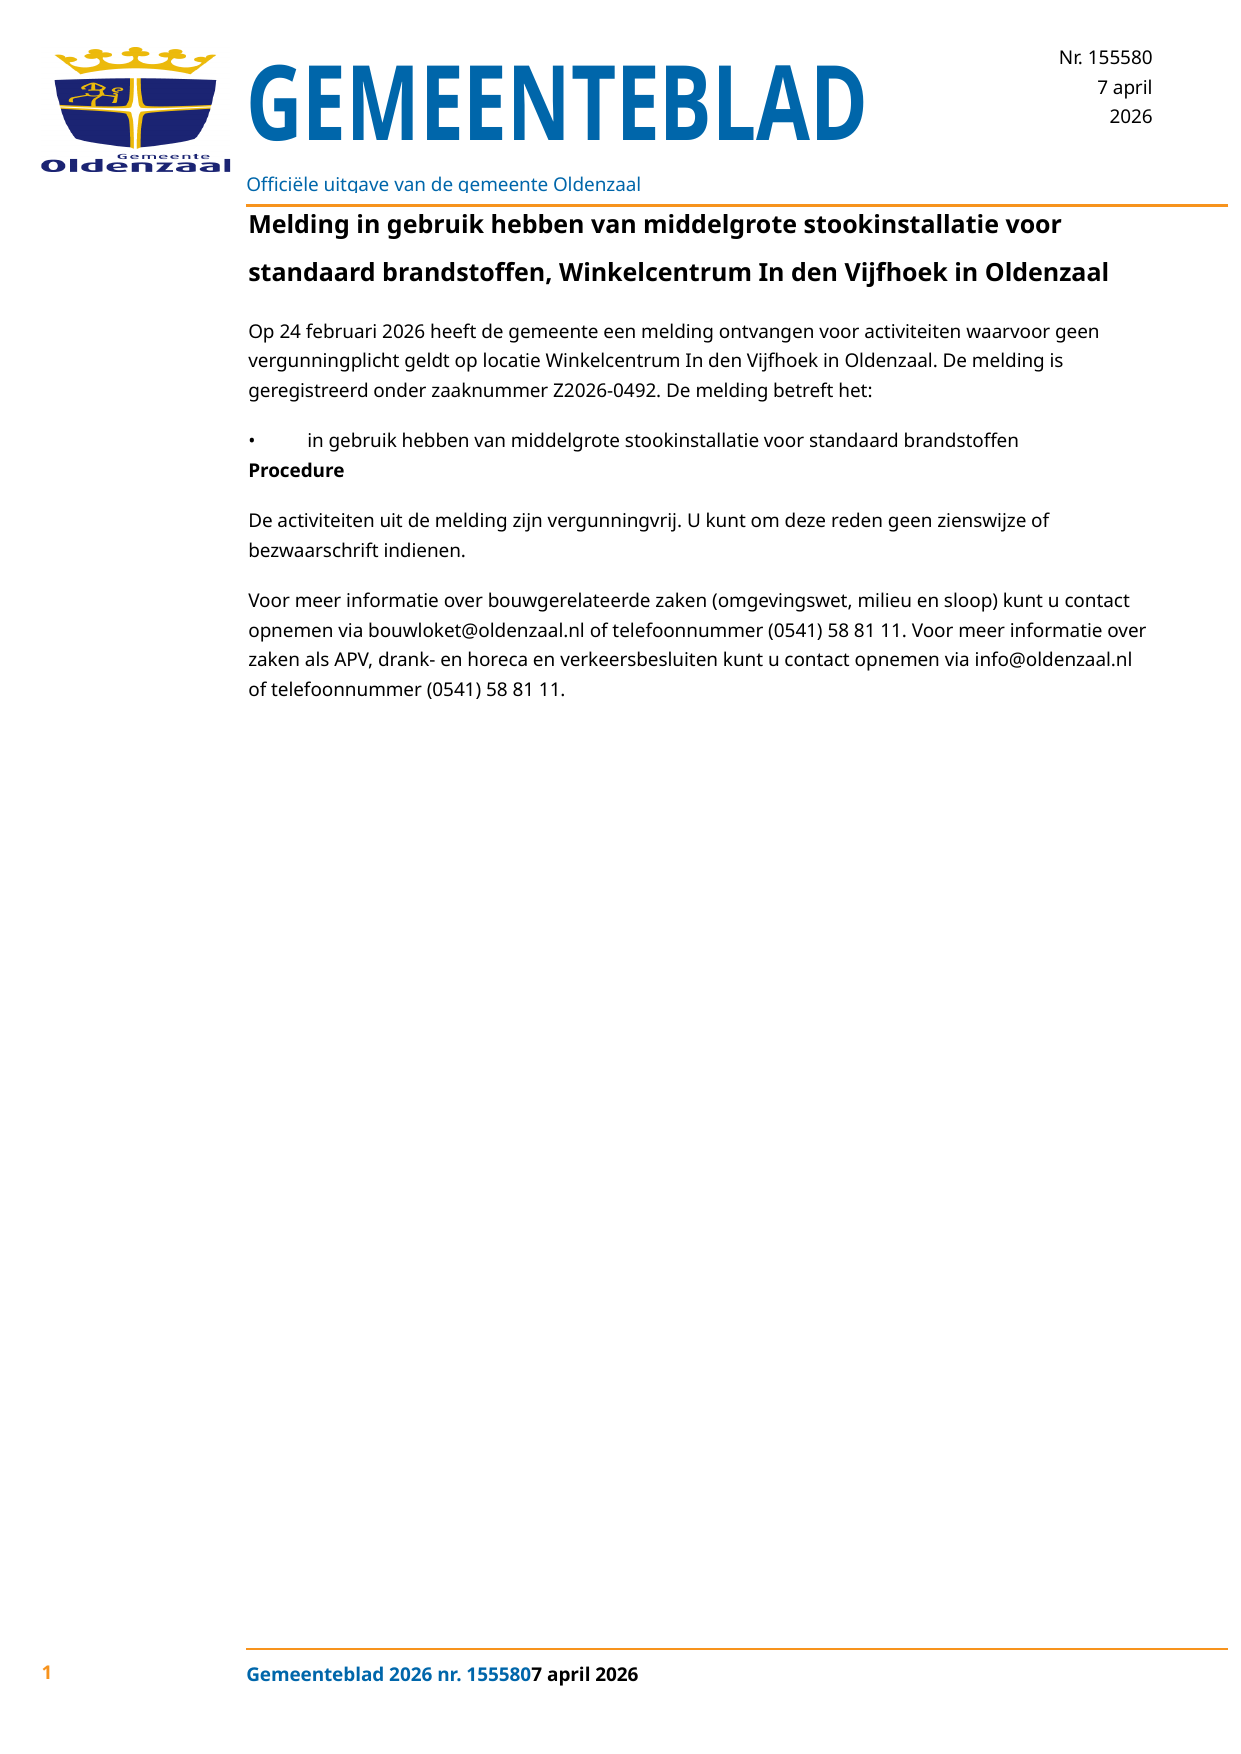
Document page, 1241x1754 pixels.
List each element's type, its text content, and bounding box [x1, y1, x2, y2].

text Melding in gebruik hebben van middelgrote stookinstallatie voor standaard brandstoffen, Winkelcentrum In den Vijfhoek in Oldenzaal [248, 207, 1152, 288]
text Procedure [248, 457, 1152, 483]
text Voor meer informatie over bouwgerelateerde zaken (omgevingswet, milieu en sloop) kunt u contact opnemen via bouwloket@oldenzaal.nl of telefoonnummer (0541) 58 81 11. Voor meer informatie over zaken als APV, drank- en horeca en verkeersbesluiten kunt u contact opnemen via info@oldenzaal.nl of telefoonnummer (0541) 58 81 11. [248, 587, 1152, 702]
list in gebruik hebben van middelgrote stookinstallatie voor standaard brandstoffen [248, 427, 1152, 453]
text De activiteiten uit de melding zijn vergunningvrij. U kunt om deze reden geen zienswijze of bezwaarschrift indienen. [248, 507, 1152, 563]
picture [41, 47, 231, 172]
text Op 24 februari 2026 heeft de gemeente een melding ontvangen voor activiteiten waarvoor geen vergunningplicht geldt op locatie Winkelcentrum In den Vijfhoek in Oldenzaal. De melding is geregistreerd onder zaaknummer Z2026-0492. De melding betreft het: [248, 318, 1152, 403]
